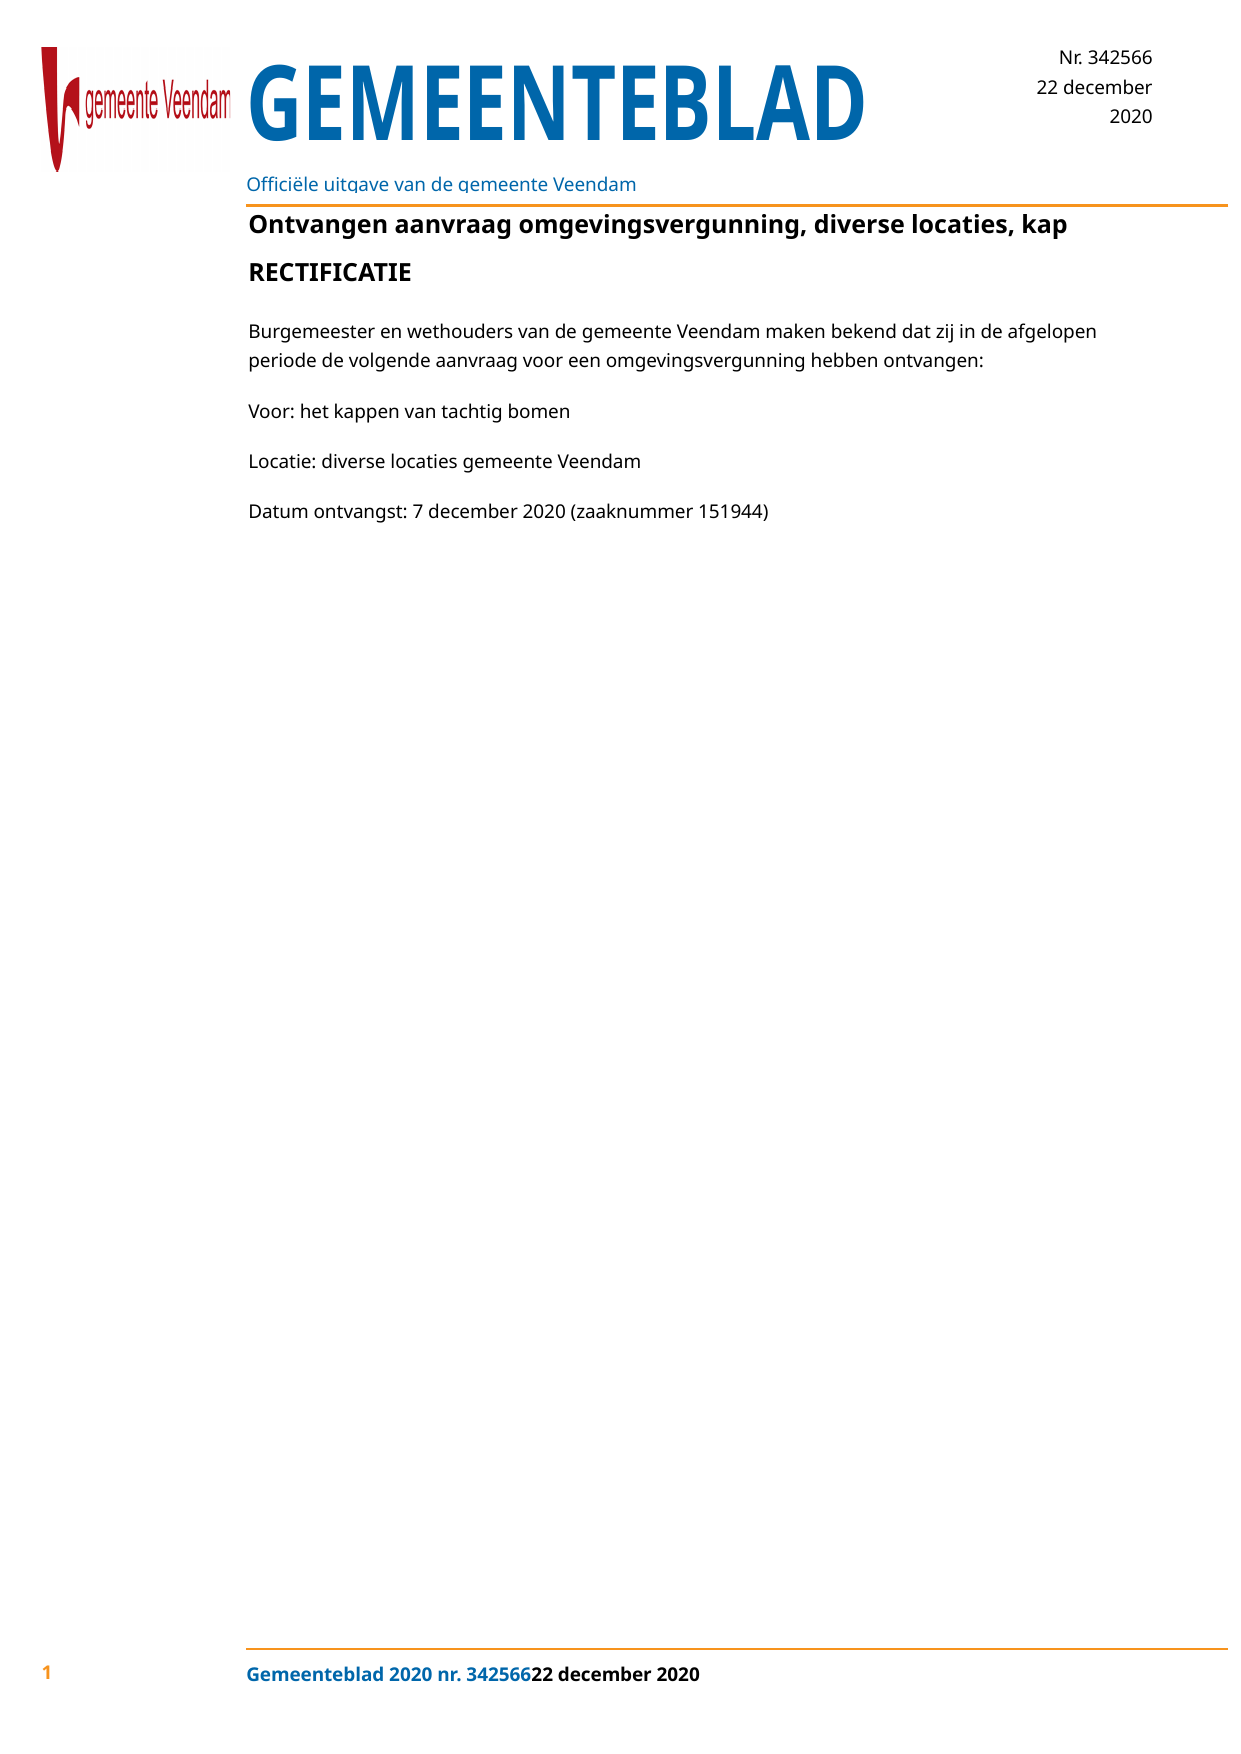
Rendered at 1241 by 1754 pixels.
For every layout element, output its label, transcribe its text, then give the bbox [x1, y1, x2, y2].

picture [41, 47, 231, 172]
text Locatie: diverse locaties gemeente Veendam [248, 448, 1152, 474]
text Datum ontvangst: 7 december 2020 (zaaknummer 151944) [248, 499, 1152, 524]
text Ontvangen aanvraag omgevingsvergunning, diverse locaties, kap RECTIFICATIE [248, 207, 1152, 288]
text Burgemeester en wethouders van de gemeente Veendam maken bekend dat zij in de afgelopen periode de volgende aanvraag voor een omgevingsvergunning hebben ontvangen: [248, 318, 1152, 373]
text Voor: het kappen van tachtig bomen [248, 398, 1152, 424]
